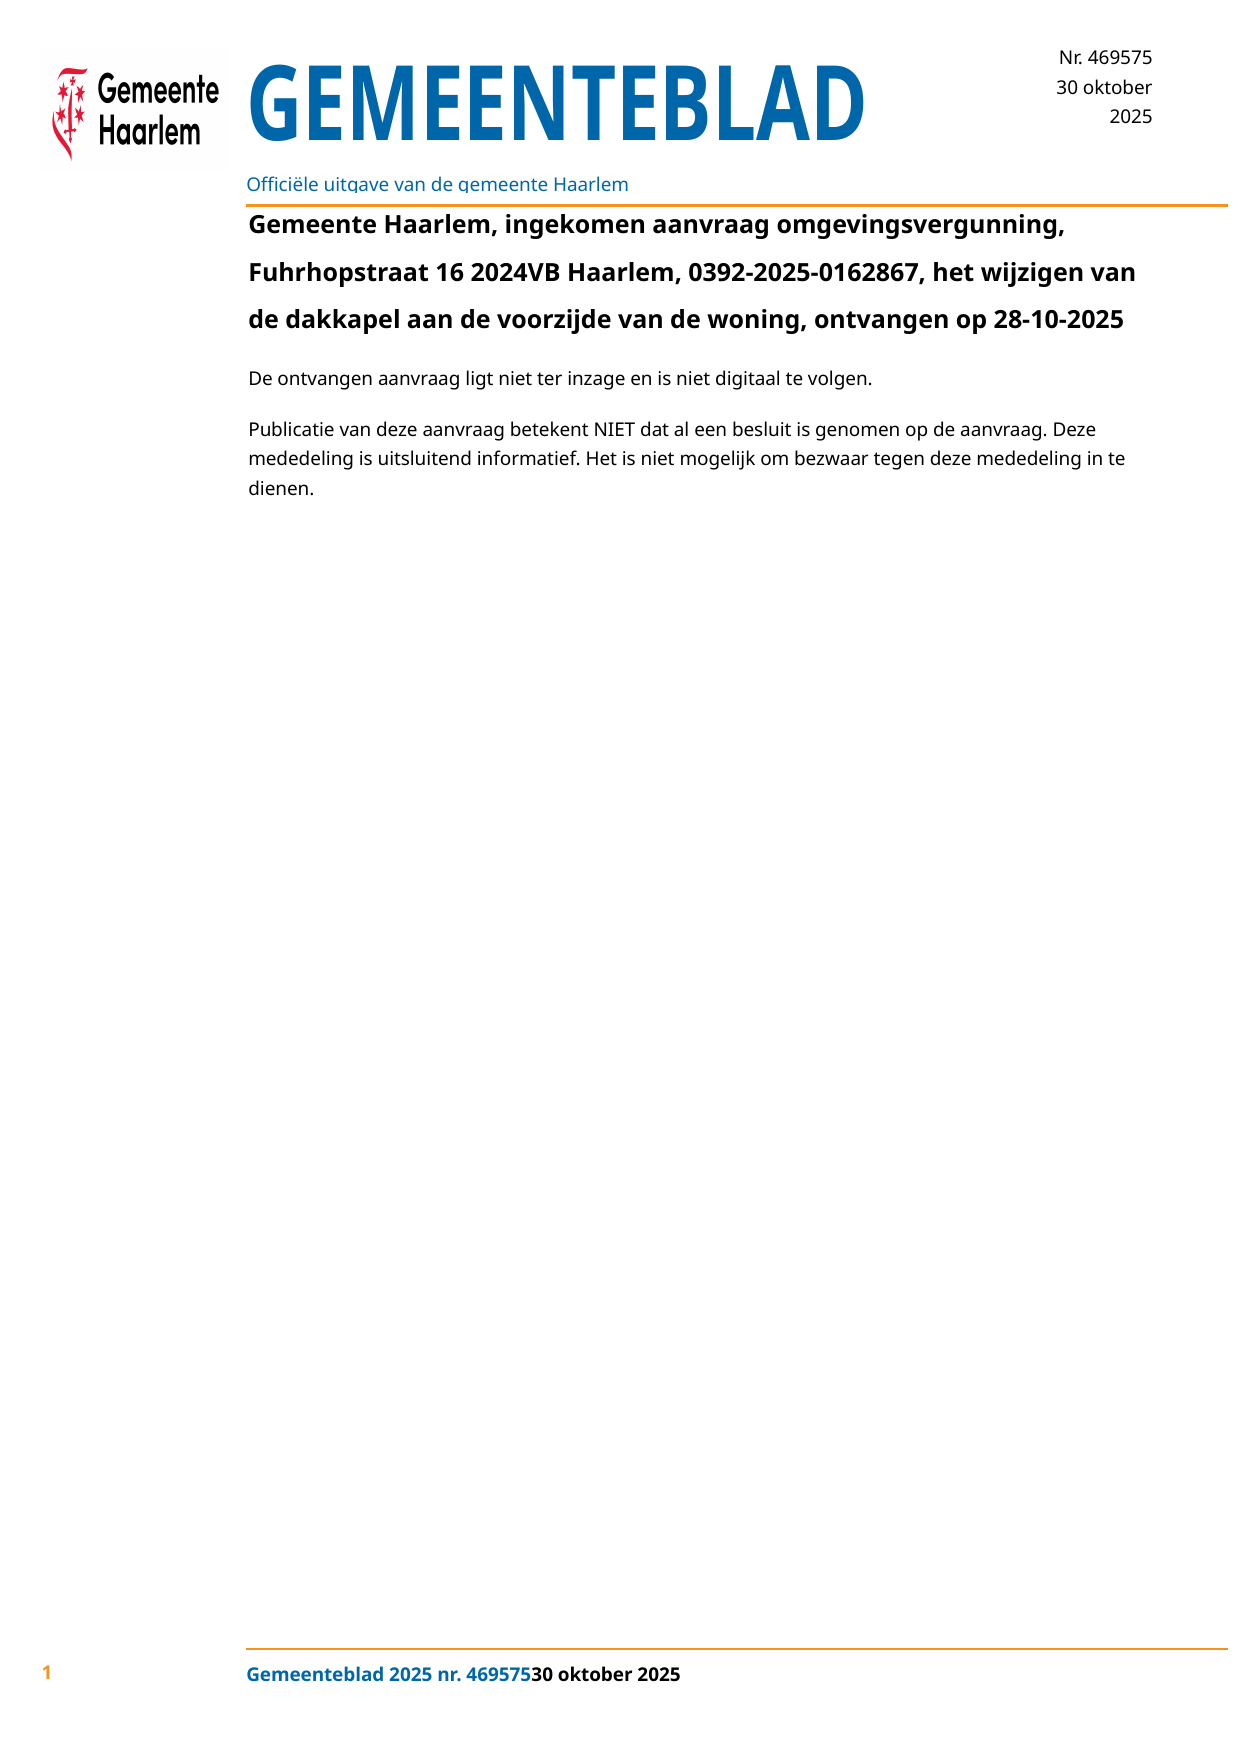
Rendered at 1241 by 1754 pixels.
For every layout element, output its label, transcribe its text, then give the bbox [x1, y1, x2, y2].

text De ontvangen aanvraag ligt niet ter inzage en is niet digitaal te volgen. [248, 366, 1152, 391]
text Publicatie van deze aanvraag betekent NIET dat al een besluit is genomen op de aanvraag. Deze mededeling is uitsluitend informatief. Het is niet mogelijk om bezwaar tegen deze mededeling in te dienen. [248, 416, 1152, 501]
text Gemeente Haarlem, ingekomen aanvraag omgevingsvergunning, Fuhrhopstraat 16 2024VB Haarlem, 0392-2025-0162867, het wijzigen van de dakkapel aan de voorzijde van de woning, ontvangen op 28-10-2025 [248, 207, 1152, 336]
picture [41, 47, 231, 172]
